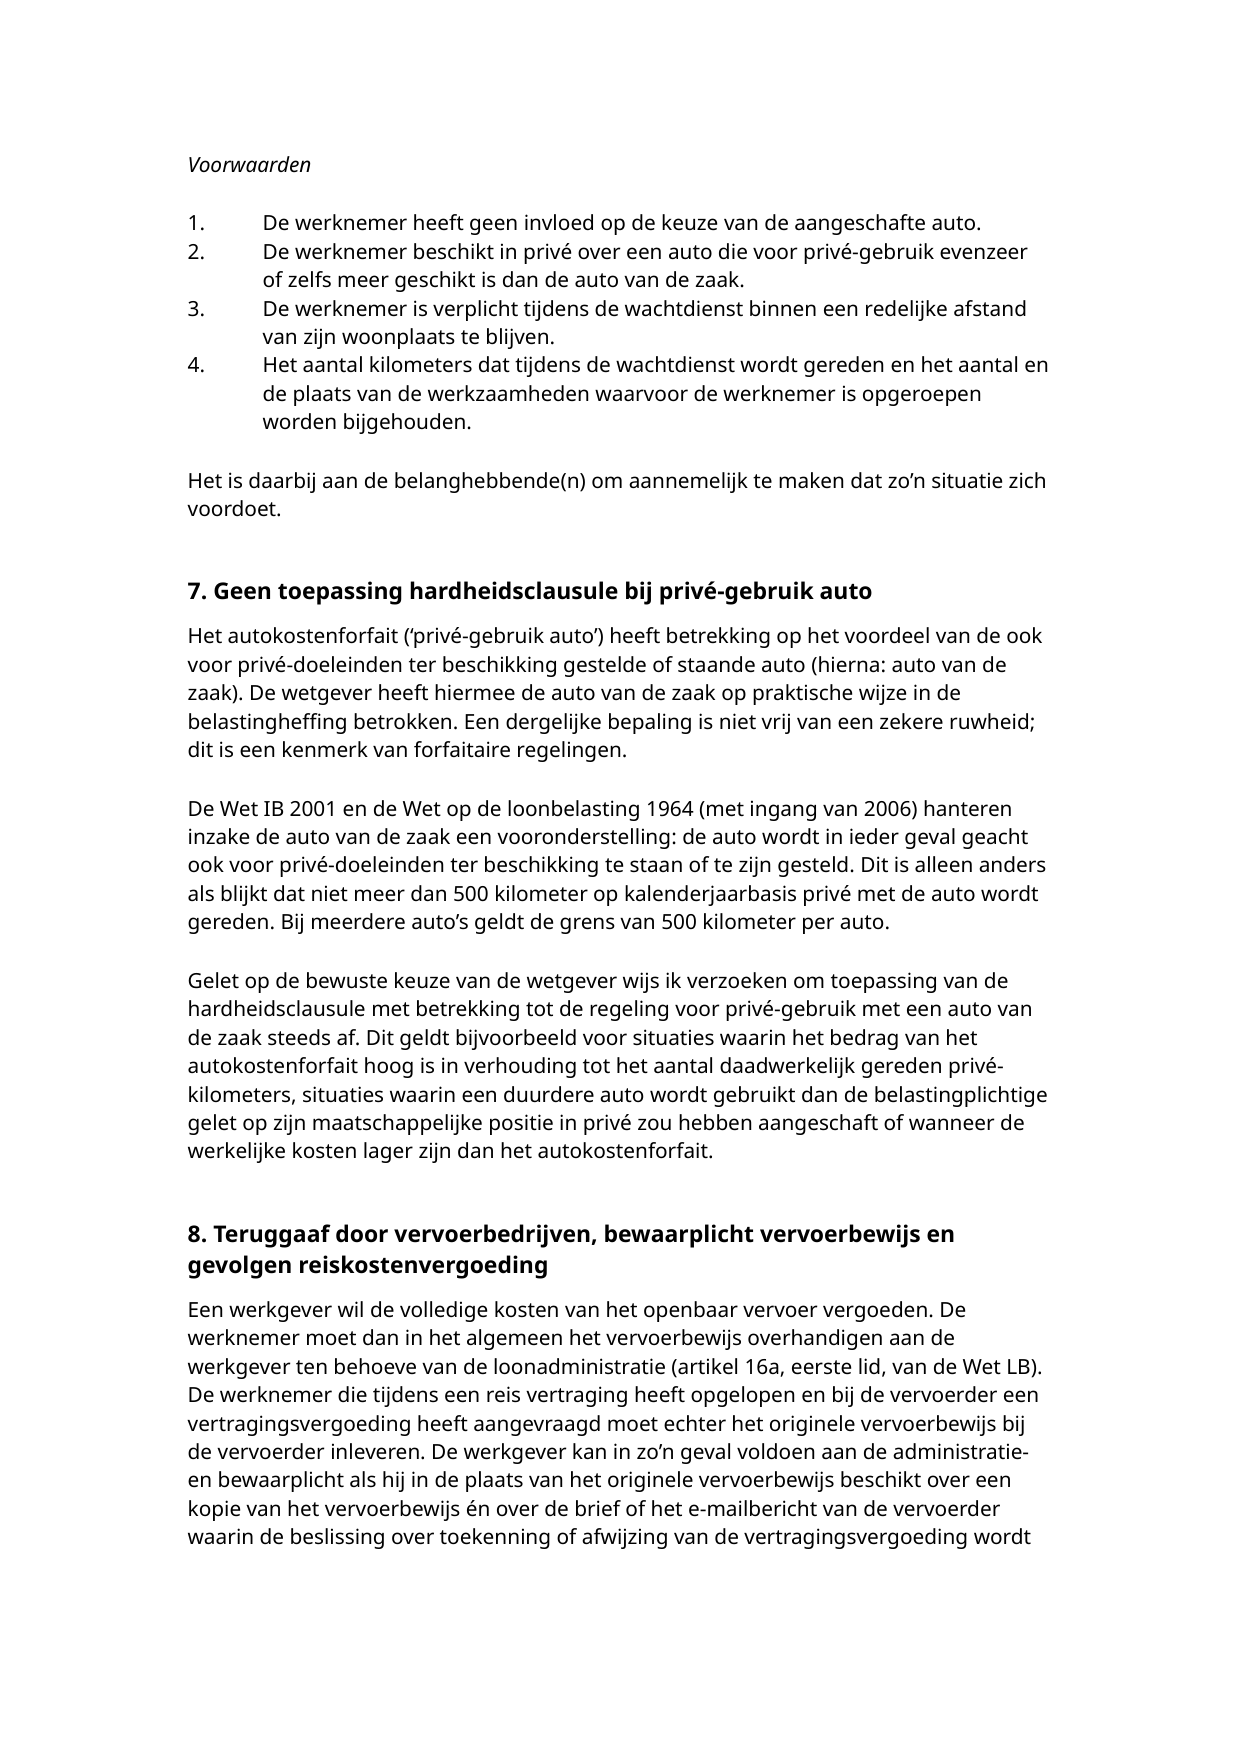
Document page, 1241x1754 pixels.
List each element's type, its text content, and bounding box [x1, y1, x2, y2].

text Het is daarbij aan de belanghebbende(n) om aannemelijk te maken dat zo’n situatie zich voordoet. [187, 466, 1053, 523]
subtitle 7. Geen toepassing hardheidsclausule bij privé-gebruik auto [187, 575, 1053, 607]
list De werknemer heeft geen invloed op de keuze van de aangeschafte auto. [187, 208, 1053, 237]
text Voorwaarden [187, 150, 1053, 178]
text Het autokostenforfait (‘privé-gebruik auto’) heeft betrekking op het voordeel van de ook voor privé-doeleinden ter beschikking gestelde of staande auto (hierna: auto van de zaak). De wetgever heeft hiermee de auto van de zaak op praktische wijze in de belastingheffing betrokken. Een dergelijke bepaling is niet vrij van een zekere ruwheid; dit is een kenmerk van forfaitaire regelingen. [187, 622, 1053, 764]
text Een werkgever wil de volledige kosten van het openbaar vervoer vergoeden. De werknemer moet dan in het algemeen het vervoerbewijs overhandigen aan de werkgever ten behoeve van de loonadministratie (artikel 16a, eerste lid, van de Wet LB). De werknemer die tijdens een reis vertraging heeft opgelopen en bij de vervoerder een vertragingsvergoeding heeft aangevraagd moet echter het originele vervoerbewijs bij de vervoerder inleveren. De werkgever kan in zo’n geval voldoen aan de administratie- en bewaarplicht als hij in de plaats van het originele vervoerbewijs beschikt over een kopie van het vervoerbewijs én over de brief of het e-mailbericht van de vervoerder waarin de beslissing over toekenning of afwijzing van de vertragingsvergoeding wordt [187, 1295, 1053, 1551]
list De werknemer beschikt in privé over een auto die voor privé-gebruik evenzeer of zelfs meer geschikt is dan de auto van de zaak. [187, 237, 1053, 294]
text Gelet op de bewuste keuze van de wetgever wijs ik verzoeken om toepassing van de hardheidsclausule met betrekking tot de regeling voor privé-gebruik met een auto van de zaak steeds af. Dit geldt bijvoorbeeld voor situaties waarin het bedrag van het autokostenforfait hoog is in verhouding tot het aantal daadwerkelijk gereden privé-kilometers, situaties waarin een duurdere auto wordt gebruikt dan de belastingplichtige gelet op zijn maatschappelijke positie in privé zou hebben aangeschaft of wanneer de werkelijke kosten lager zijn dan het autokostenforfait. [187, 966, 1053, 1165]
list De werknemer is verplicht tijdens de wachtdienst binnen een redelijke afstand van zijn woonplaats te blijven. [187, 294, 1053, 351]
list Het aantal kilometers dat tijdens de wachtdienst wordt gereden en het aantal en de plaats van de werkzaamheden waarvoor de werknemer is opgeroepen worden bijgehouden. [187, 351, 1053, 436]
subtitle 8. Teruggaaf door vervoerbedrijven, bewaarplicht vervoerbewijs en gevolgen reiskostenvergoeding [187, 1217, 1053, 1280]
text De Wet IB 2001 en de Wet op de loonbelasting 1964 (met ingang van 2006) hanteren inzake de auto van de zaak een vooronderstelling: de auto wordt in ieder geval geacht ook voor privé-doeleinden ter beschikking te staan of te zijn gesteld. Dit is alleen anders als blijkt dat niet meer dan 500 kilometer op kalenderjaarbasis privé met de auto wordt gereden. Bij meerdere auto’s geldt de grens van 500 kilometer per auto. [187, 794, 1053, 936]
